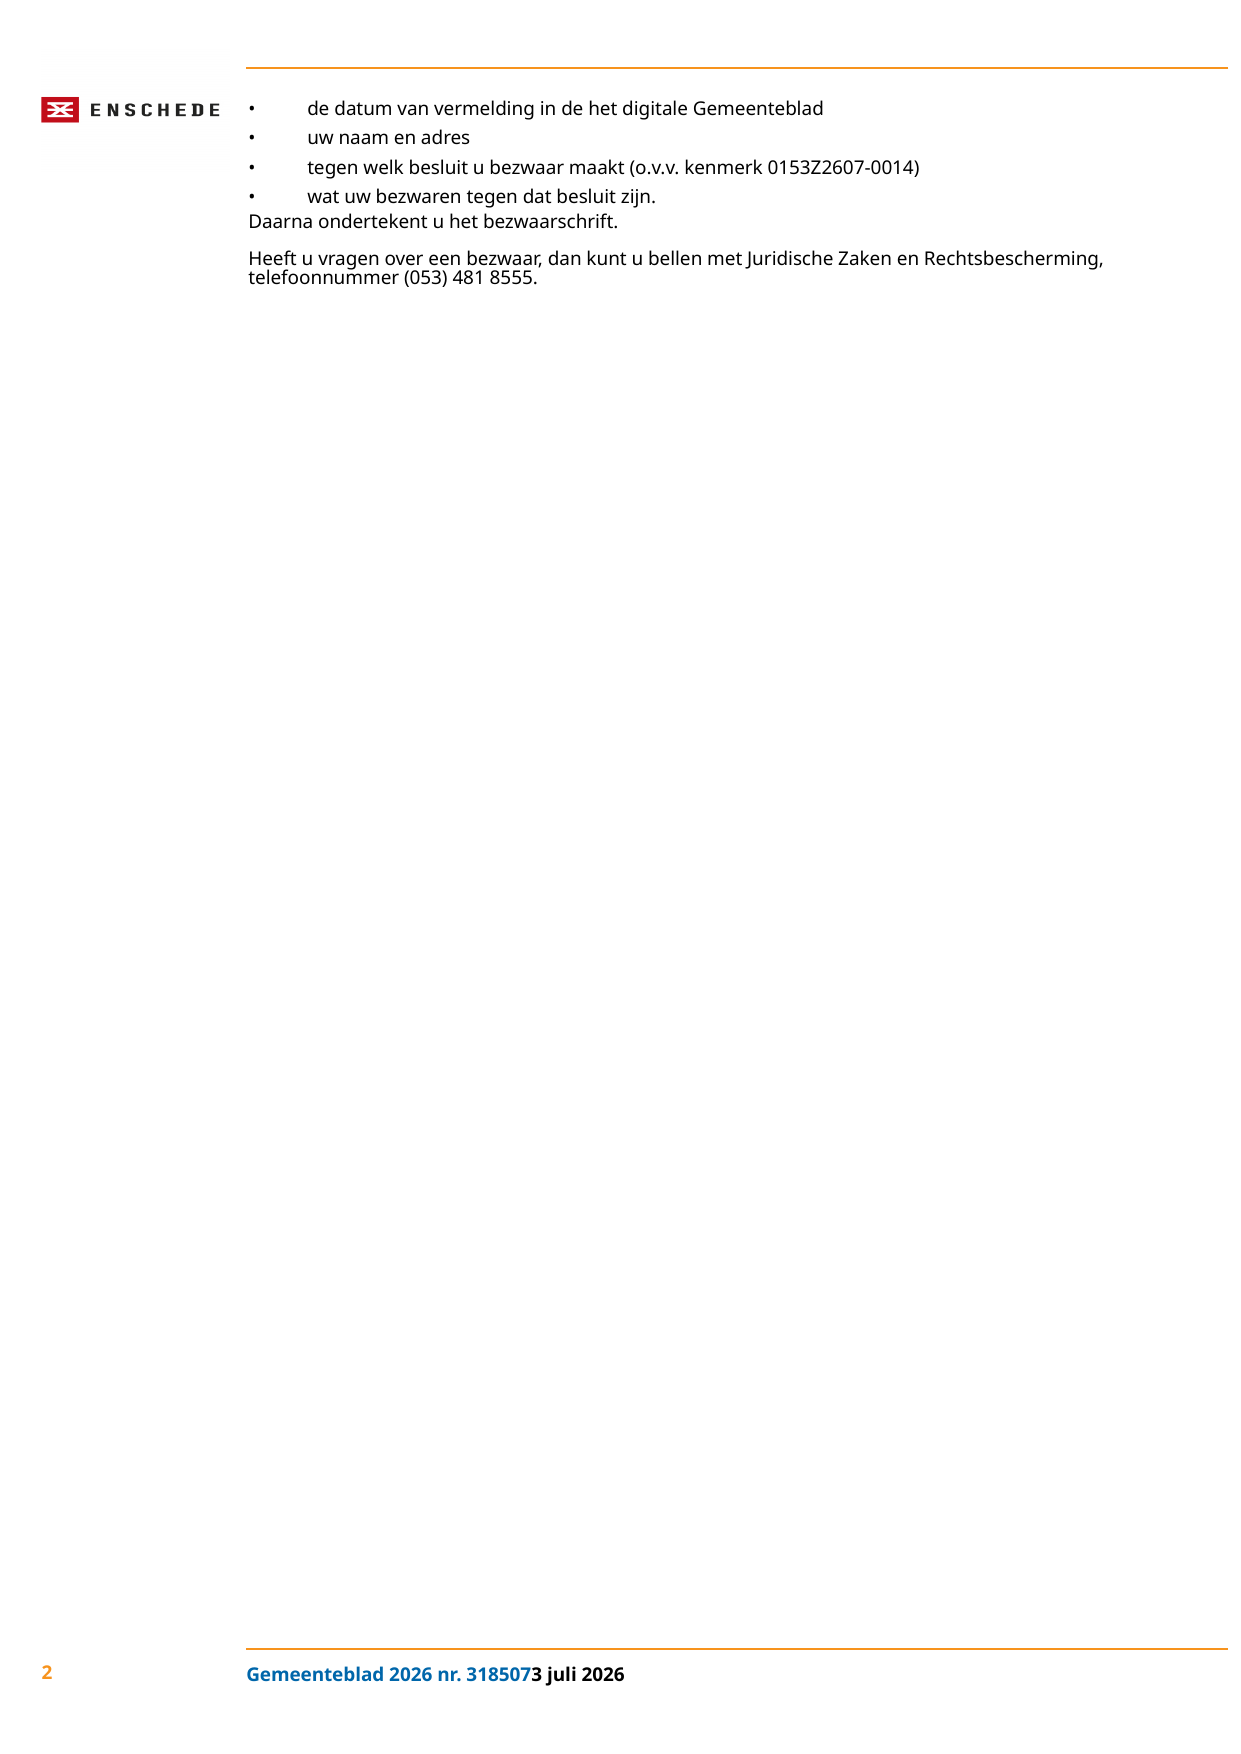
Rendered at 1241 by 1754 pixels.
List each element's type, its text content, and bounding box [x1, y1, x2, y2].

list wat uw bezwaren tegen dat besluit zijn. [248, 183, 1152, 209]
list uw naam en adres [248, 124, 1152, 150]
text Daarna ondertekent u het bezwaarschrift. [248, 213, 1152, 232]
text Heeft u vragen over een bezwaar, dan kunt u bellen met Juridische Zaken en Rechtsbescherming, telefoonnummer (053) 481 8555. [248, 250, 1152, 289]
picture [41, 47, 231, 172]
list tegen welk besluit u bezwaar maakt (o.v.v. kenmerk 0153Z2607-0014) [248, 154, 1152, 180]
list de datum van vermelding in de het digitale Gemeenteblad [248, 95, 1152, 121]
